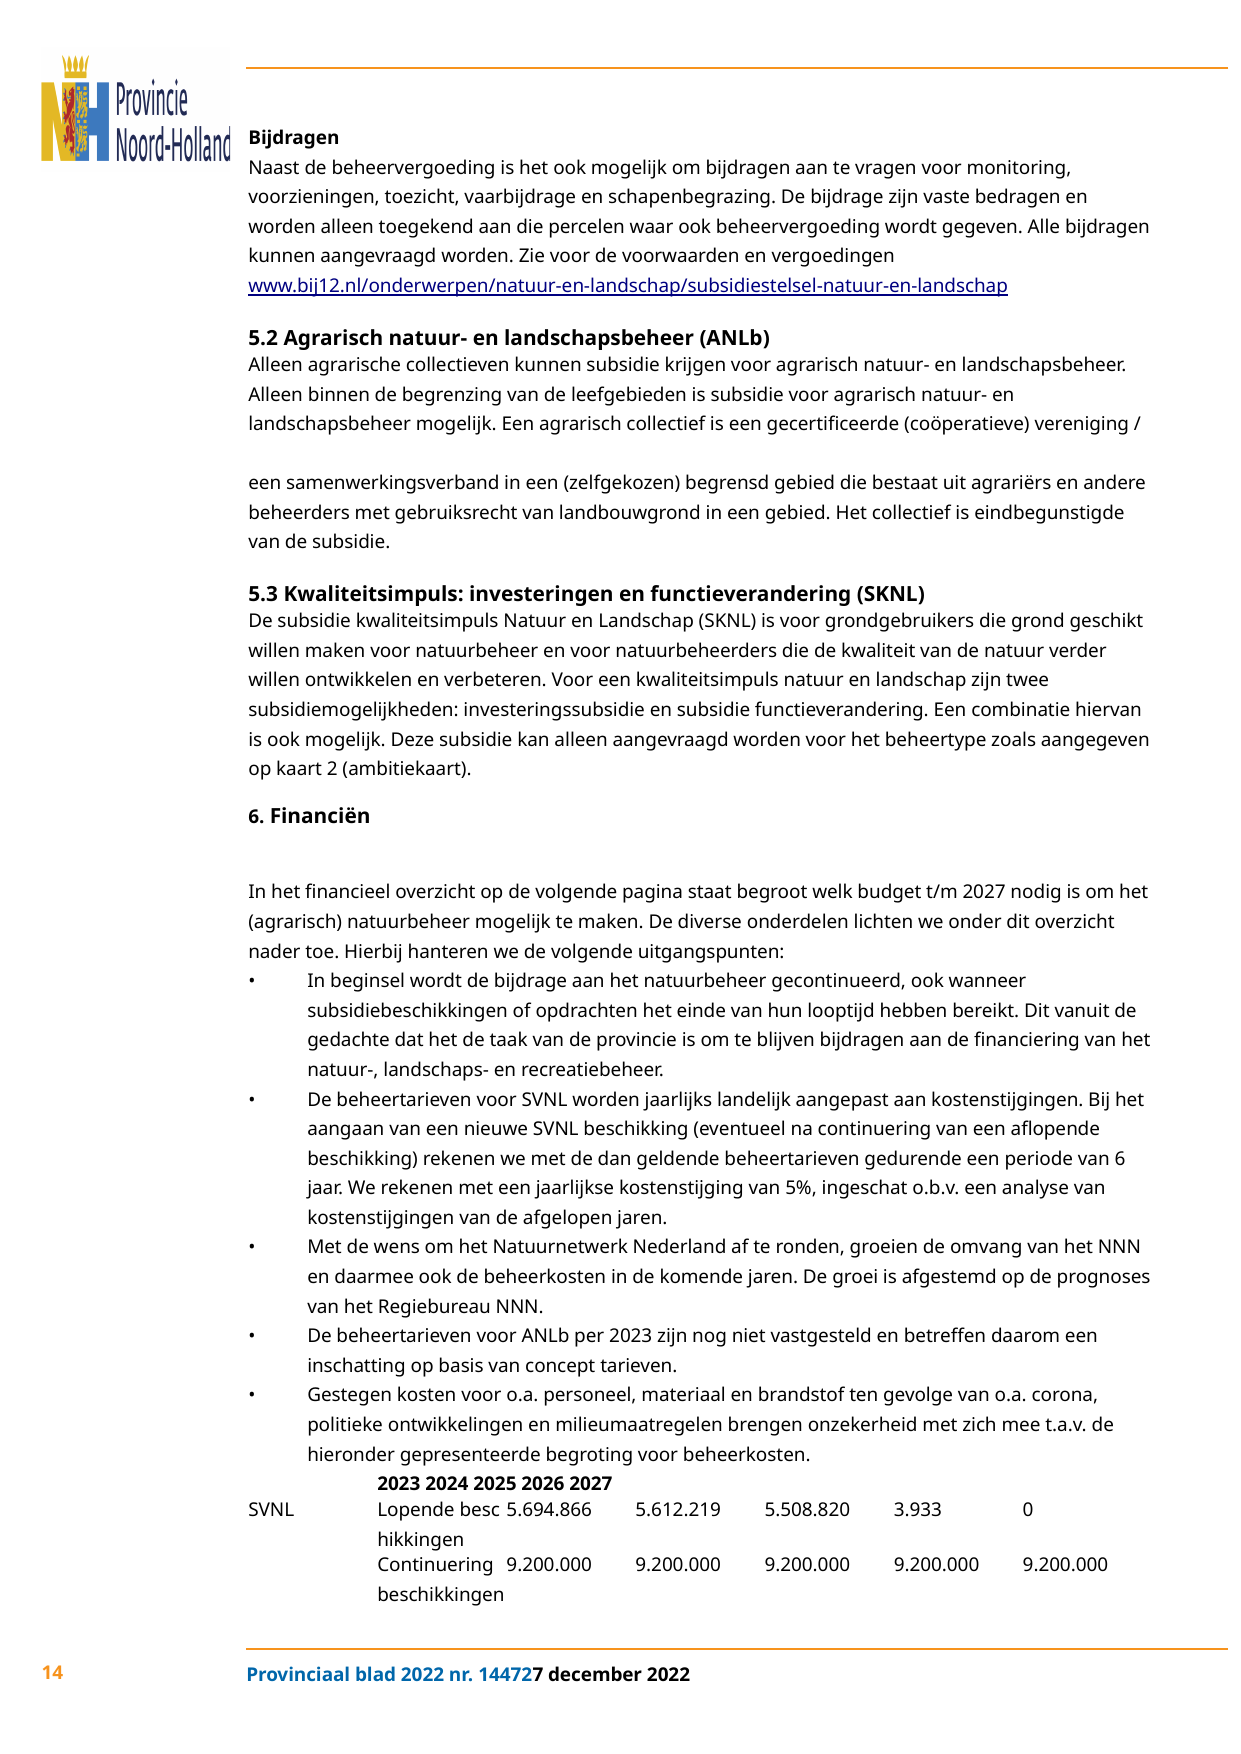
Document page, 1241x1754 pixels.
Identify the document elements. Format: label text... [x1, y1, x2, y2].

table_cell 3.933 [894, 1496, 1022, 1552]
list Gestegen kosten voor o.a. personeel, materiaal en brandstof ten gevolge van o.a. corona, politieke ontwikkelingen en milieumaatregelen brengen onzekerheid met zich mee t.a.v. de hieronder gepresenteerde begroting voor beheerkosten. [248, 1382, 1152, 1467]
text In het financieel overzicht op de volgende pagina staat begroot welk budget t/m 2027 nodig is om het (agrarisch) natuurbeheer mogelijk te maken. De diverse onderdelen lichten we onder dit overzicht nader toe. Hierbij hanteren we de volgende uitgangspunten: [248, 879, 1152, 964]
table_cell 5.508.820 [764, 1496, 893, 1552]
table_cell SVNL [248, 1496, 377, 1552]
table_cell 9.200.000 [506, 1552, 635, 1607]
text De subsidie kwaliteitsimpuls Natuur en Landschap (SKNL) is voor grondgebruikers die grond geschikt willen maken voor natuurbeheer en voor natuurbeheerders die de kwaliteit van de natuur verder willen ontwikkelen en verbeteren. Voor een kwaliteitsimpuls natuur en landschap zijn twee subsidiemogelijkheden: investeringssubsidie en subsidie functieverandering. Een combinatie hiervan is ook mogelijk. Deze subsidie kan alleen aangevraagd worden voor het beheertype zoals aangegeven op kaart 2 (ambitiekaart). [248, 607, 1152, 781]
table_header 2023 2024 2025 2026 2027 [377, 1471, 1152, 1496]
table_cell 5.694.866 [506, 1496, 635, 1552]
text Naast de beheervergoeding is het ook mogelijk om bijdragen aan te vragen voor monitoring, voorzieningen, toezicht, vaarbijdrage en schapenbegrazing. De bijdrage zijn vaste bedragen en worden alleen toegekend aan die percelen waar ook beheervergoeding wordt gegeven. Alle bijdragen kunnen aangevraagd worden. Zie voor de voorwaarden en vergoedingen www.bij12.nl/onderwerpen/natuur-en-landschap/subsidiestelsel-natuur-en-landschap [248, 154, 1152, 298]
table_cell 9.200.000 [764, 1552, 893, 1607]
list De beheertarieven voor ANLb per 2023 zijn nog niet vastgesteld en betreffen daarom een inschatting op basis van concept tarieven. [248, 1322, 1152, 1378]
text Bijdragen [248, 124, 1152, 150]
table_cell Continuering beschikkingen [377, 1552, 506, 1607]
text 5.2 Agrarisch natuur- en landschapsbeheer (ANLb) [248, 323, 1152, 351]
table_cell 9.200.000 [894, 1552, 1022, 1607]
table_cell Lopende beschikkingen [377, 1496, 506, 1552]
text een samenwerkingsverband in een (zelfgekozen) begrensd gebied die bestaat uit agrariërs en andere beheerders met gebruiksrecht van landbouwgrond in een gebied. Het collectief is eindbegunstigde van de subsidie. [248, 469, 1152, 554]
text 6. Financiën [248, 801, 1152, 829]
list Met de wens om het Natuurnetwerk Nederland af te ronden, groeien de omvang van het NNN en daarmee ook de beheerkosten in de komende jaren. De groei is afgestemd op de prognoses van het Regiebureau NNN. [248, 1234, 1152, 1319]
text 5.3 Kwaliteitsimpuls: investeringen en functieverandering (SKNL) [248, 579, 1152, 607]
table_cell 9.200.000 [1023, 1552, 1152, 1607]
picture [41, 47, 231, 172]
list In beginsel wordt de bijdrage aan het natuurbeheer gecontinueerd, ook wanneer subsidiebeschikkingen of opdrachten het einde van hun looptijd hebben bereikt. Dit vanuit de gedachte dat het de taak van de provincie is om te blijven bijdragen aan de financiering van het natuur-, landschaps- en recreatiebeheer. [248, 967, 1152, 1082]
table_header [248, 1471, 377, 1496]
table_cell 5.612.219 [635, 1496, 764, 1552]
text Alleen agrarische collectieven kunnen subsidie krijgen voor agrarisch natuur- en landschapsbeheer. Alleen binnen de begrenzing van de leefgebieden is subsidie voor agrarisch natuur- en landschapsbeheer mogelijk. Een agrarisch collectief is een gecertificeerde (coöperatieve) vereniging / [248, 351, 1152, 436]
table_cell 0 [1023, 1496, 1152, 1552]
list De beheertarieven voor SVNL worden jaarlijks landelijk aangepast aan kostenstijgingen. Bij het aangaan van een nieuwe SVNL beschikking (eventueel na continuering van een aflopende beschikking) rekenen we met de dan geldende beheertarieven gedurende een periode van 6 jaar. We rekenen met een jaarlijkse kostenstijging van 5%, ingeschat o.b.v. een analyse van kostenstijgingen van de afgelopen jaren. [248, 1086, 1152, 1230]
table_cell [248, 1552, 377, 1607]
table_cell 9.200.000 [635, 1552, 764, 1607]
